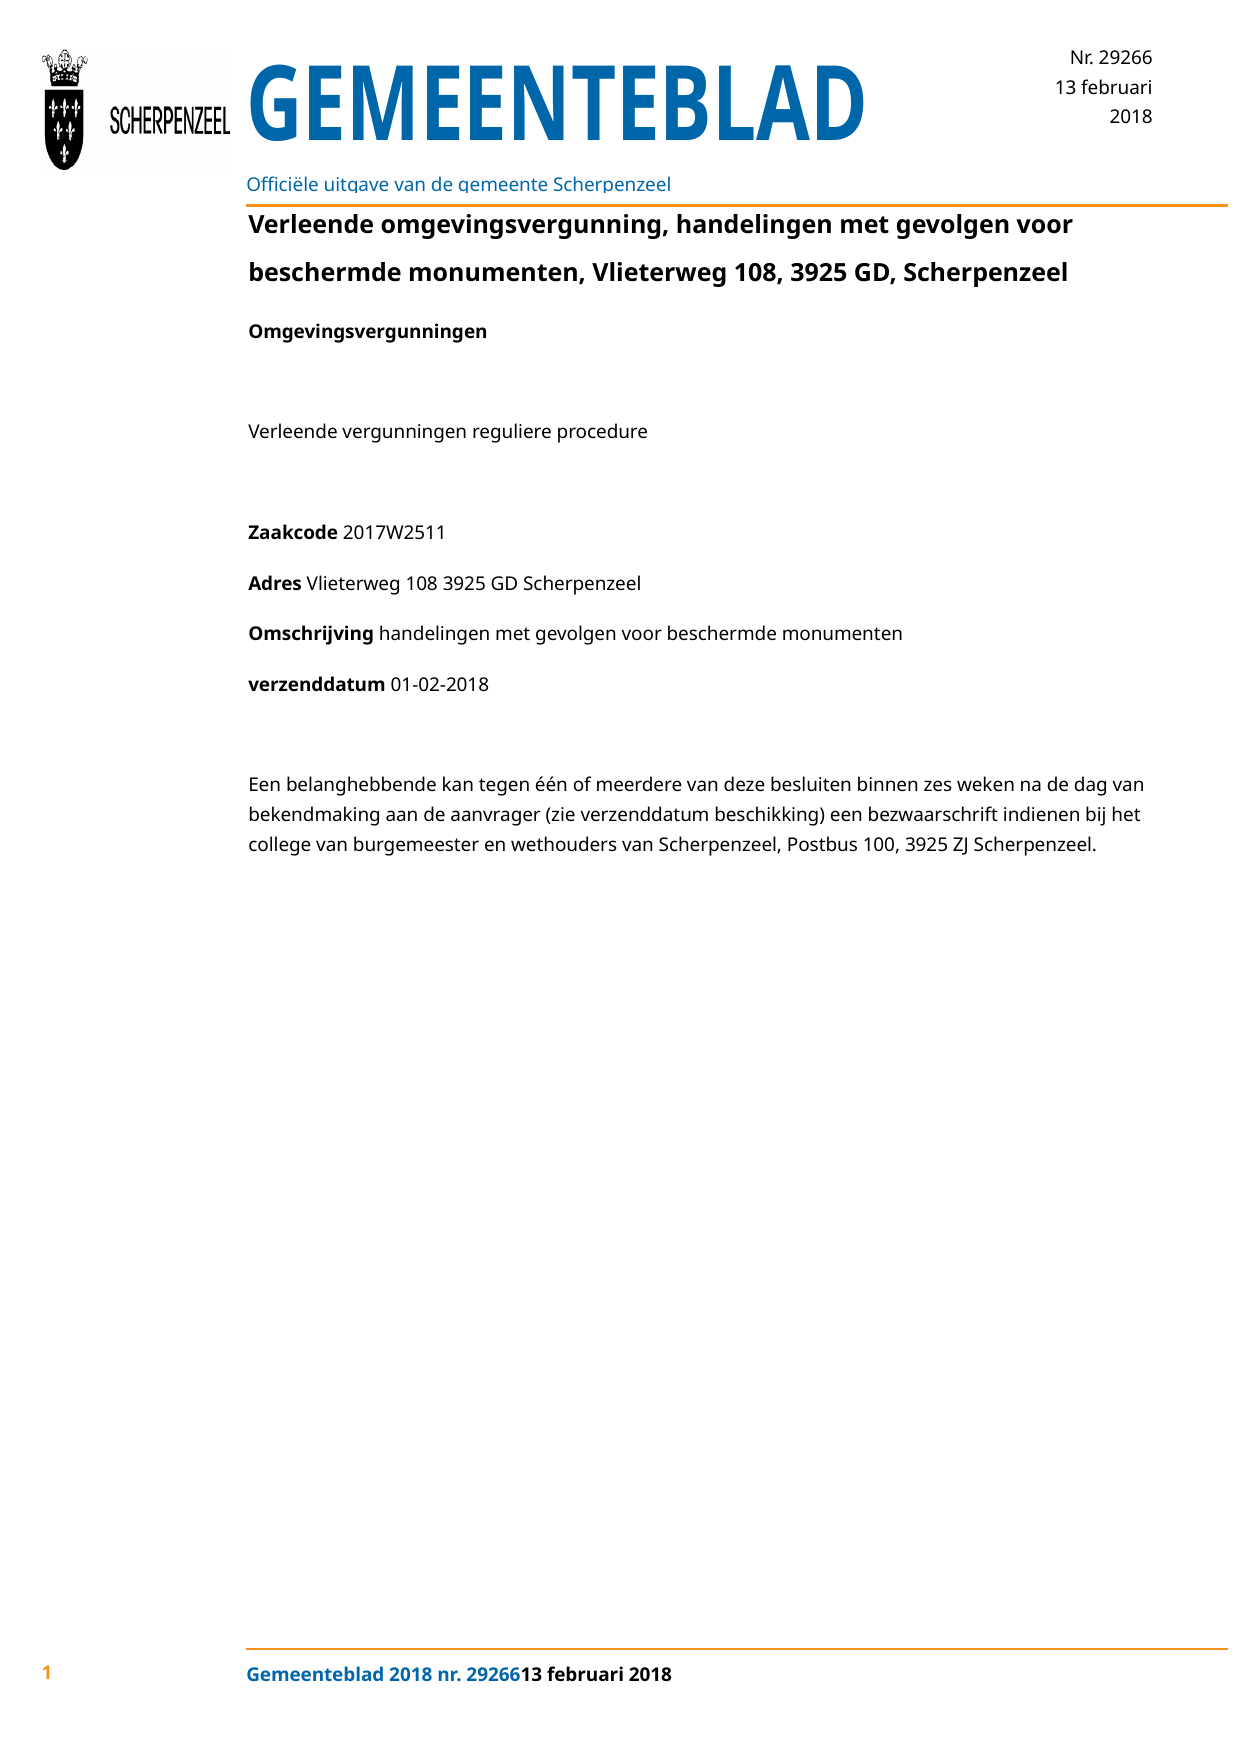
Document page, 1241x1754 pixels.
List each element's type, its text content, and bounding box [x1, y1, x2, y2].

text verzenddatum 01-02-2018 [248, 671, 1152, 697]
text Een belanghebbende kan tegen één of meerdere van deze besluiten binnen zes weken na de dag van bekendmaking aan de aanvrager (zie verzenddatum beschikking) een bezwaarschrift indienen bij het college van burgemeester en wethouders van Scherpenzeel, Postbus 100, 3925 ZJ Scherpenzeel. [248, 772, 1152, 857]
picture [41, 47, 231, 172]
text Verleende omgevingsvergunning, handelingen met gevolgen voor beschermde monumenten, Vlieterweg 108, 3925 GD, Scherpenzeel [248, 207, 1152, 288]
text Adres Vlieterweg 108 3925 GD Scherpenzeel [248, 570, 1152, 596]
text Verleende vergunningen reguliere procedure [248, 419, 1152, 444]
text Zaakcode 2017W2511 [248, 519, 1152, 545]
text Omschrijving handelingen met gevolgen voor beschermde monumenten [248, 620, 1152, 646]
text Omgevingsvergunningen [248, 318, 1152, 344]
